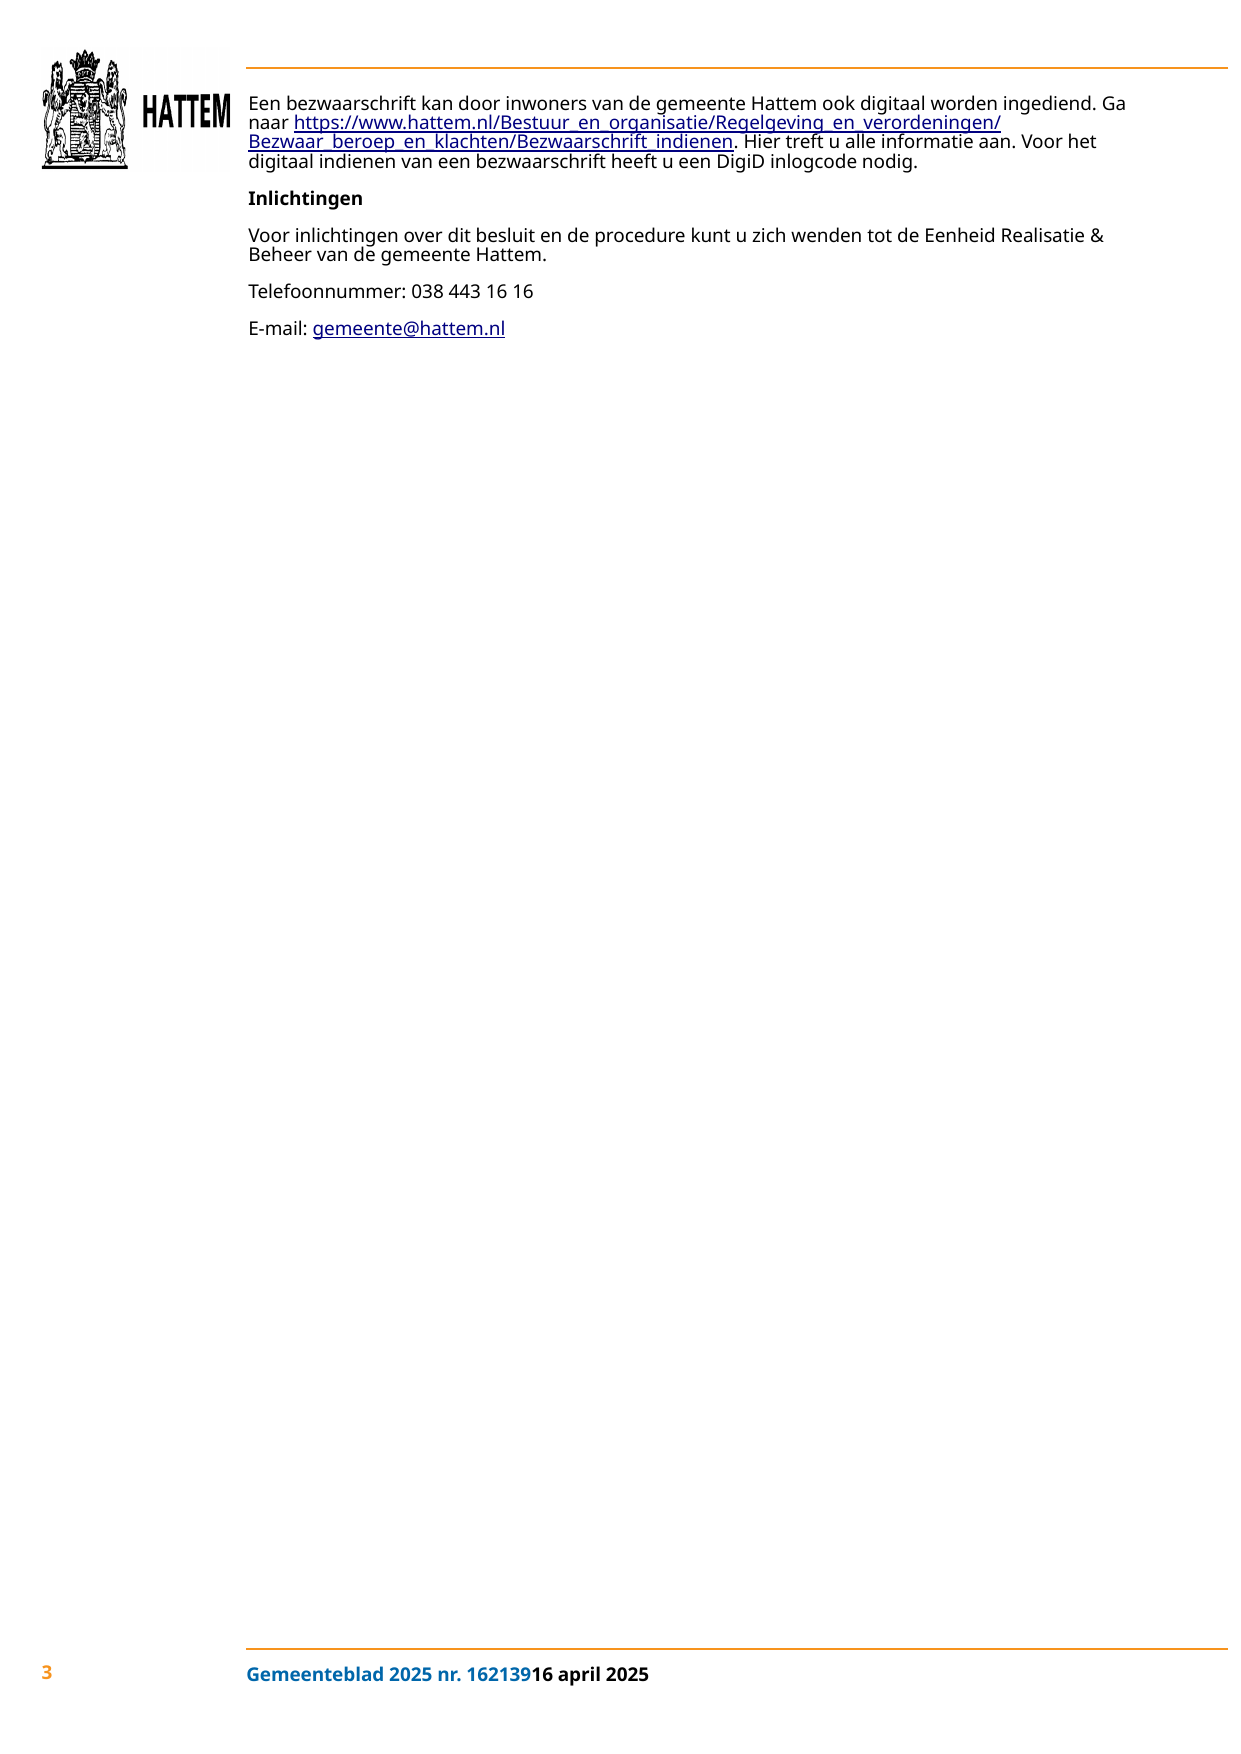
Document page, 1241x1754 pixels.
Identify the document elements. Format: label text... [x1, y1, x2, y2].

text E-mail: gemeente@hattem.nl [248, 320, 1152, 339]
picture [41, 47, 231, 172]
text Voor inlichtingen over dit besluit en de procedure kunt u zich wenden tot de Eenheid Realisatie & Beheer van de gemeente Hattem. [248, 227, 1152, 265]
text Telefoonnummer: 038 443 16 16 [248, 283, 1152, 302]
text Inlichtingen [248, 189, 1152, 209]
text Een bezwaarschrift kan door inwoners van de gemeente Hattem ook digitaal worden ingediend. Ga naar https://www.hattem.nl/Bestuur_en_organisatie/Regelgeving_en_verordeningen/Bezwaar_beroep_en_klachten/Bezwaarschrift_indienen. Hier treft u alle informatie aan. Voor het digitaal indienen van een bezwaarschrift heeft u een DigiD inlogcode nodig. [248, 95, 1152, 172]
